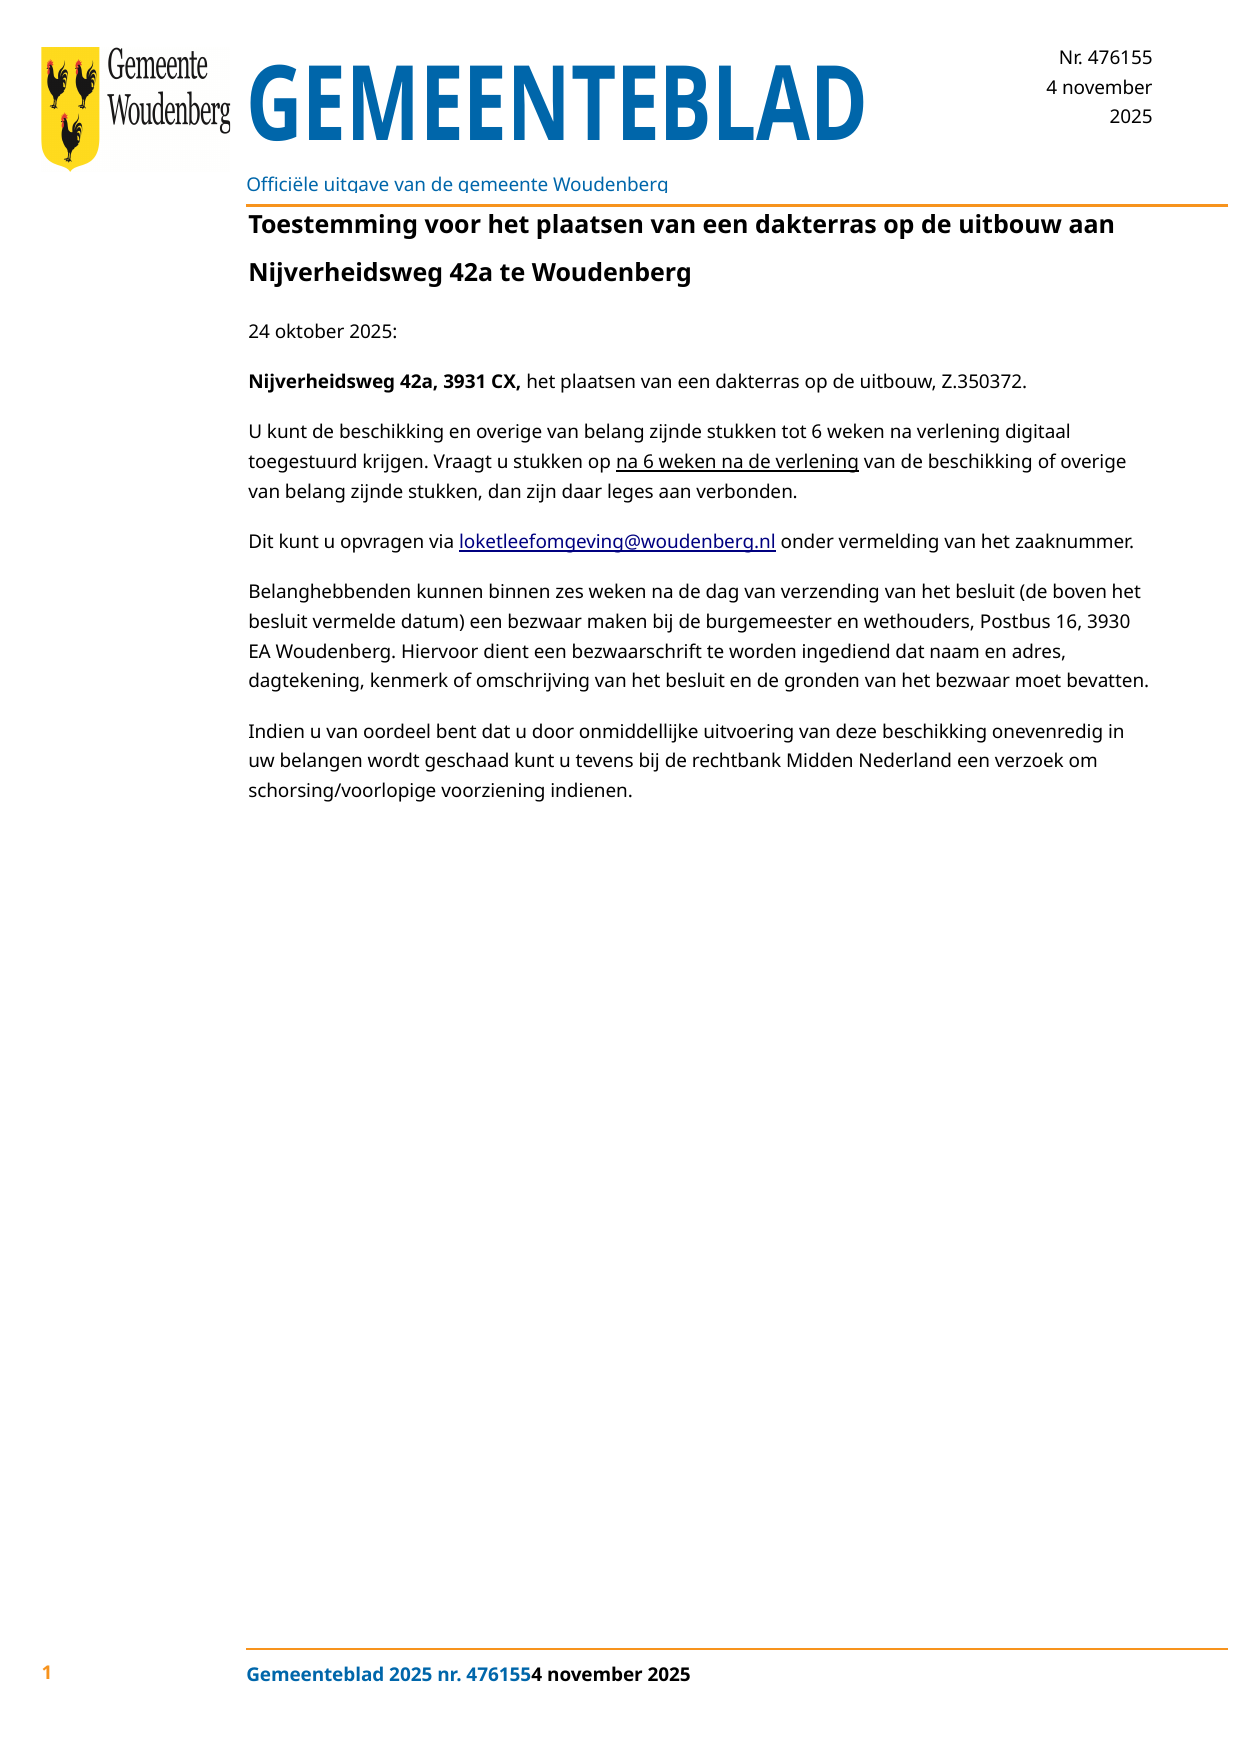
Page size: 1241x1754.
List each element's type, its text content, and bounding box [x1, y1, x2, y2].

picture [41, 47, 231, 172]
text Toestemming voor het plaatsen van een dakterras op de uitbouw aan Nijverheidsweg 42a te Woudenberg [248, 207, 1152, 288]
text Nijverheidsweg 42a, 3931 CX, het plaatsen van een dakterras op de uitbouw, Z.350372. [248, 368, 1152, 394]
text 24 oktober 2025: [248, 318, 1152, 344]
text Indien u van oordeel bent dat u door onmiddellijke uitvoering van deze beschikking onevenredig in uw belangen wordt geschaad kunt u tevens bij de rechtbank Midden Nederland een verzoek om schorsing/voorlopige voorziening indienen. [248, 718, 1152, 803]
text Belanghebbenden kunnen binnen zes weken na de dag van verzending van het besluit (de boven het besluit vermelde datum) een bezwaar maken bij de burgemeester en wethouders, Postbus 16, 3930 EA Woudenberg. Hiervoor dient een bezwaarschrift te worden ingediend dat naam en adres, dagtekening, kenmerk of omschrijving van het besluit en de gronden van het bezwaar moet bevatten. [248, 579, 1152, 693]
text Dit kunt u opvragen via loketleefomgeving@woudenberg.nl onder vermelding van het zaaknummer. [248, 528, 1152, 554]
text U kunt de beschikking en overige van belang zijnde stukken tot 6 weken na verlening digitaal toegestuurd krijgen. Vraagt u stukken op na 6 weken na de verlening van de beschikking of overige van belang zijnde stukken, dan zijn daar leges aan verbonden. [248, 419, 1152, 504]
